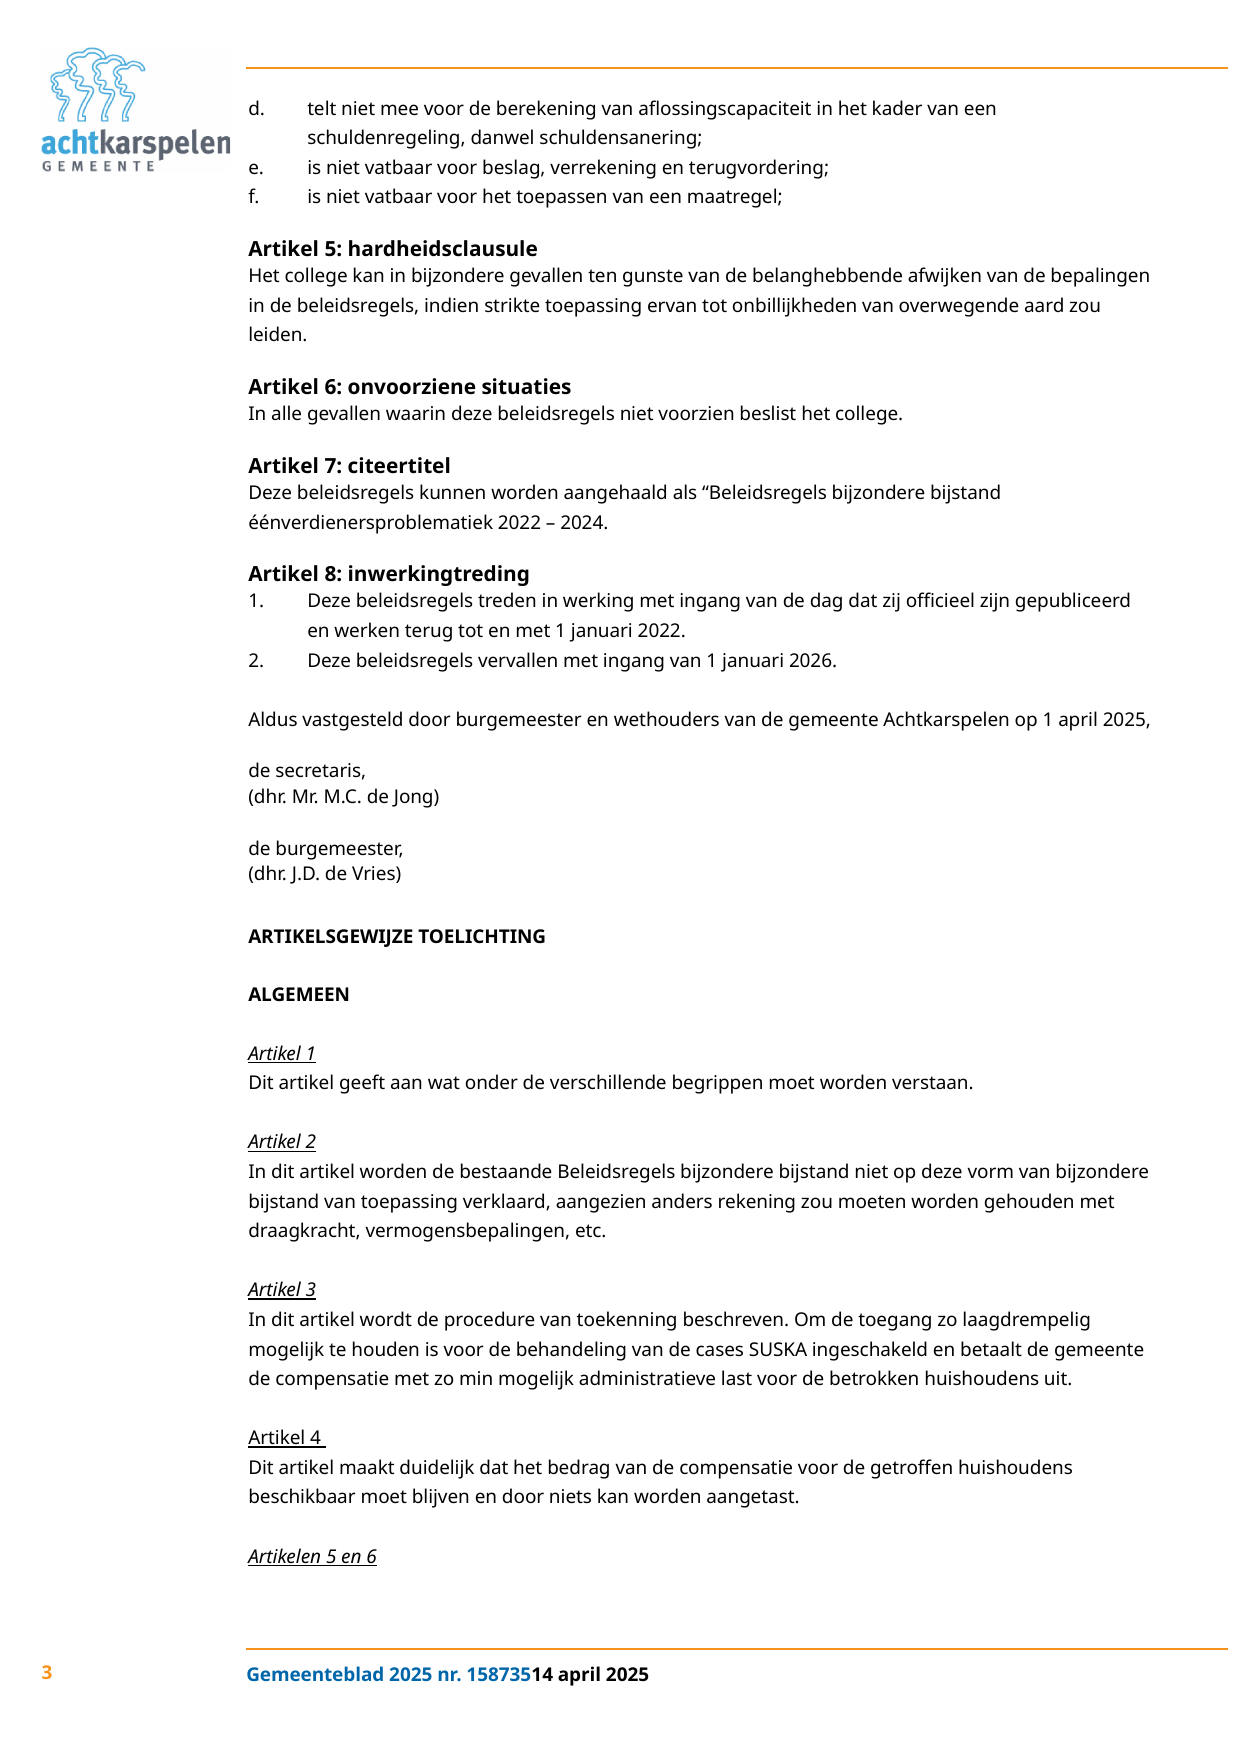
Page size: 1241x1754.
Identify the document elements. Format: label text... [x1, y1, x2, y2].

text Aldus vastgesteld door burgemeester en wethouders van de gemeente Achtkarspelen op 1 april 2025, [248, 706, 1152, 732]
list telt niet mee voor de berekening van aflossingscapaciteit in het kader van een schuldenregeling, danwel schuldensanering; [248, 95, 1152, 150]
text Deze beleidsregels kunnen worden aangehaald als “Beleidsregels bijzondere bijstand éénverdienersproblematiek 2022 – 2024. [248, 479, 1152, 534]
list Deze beleidsregels treden in werking met ingang van de dag dat zij officieel zijn gepubliceerd en werken terug tot en met 1 januari 2022. [248, 588, 1152, 643]
text In dit artikel wordt de procedure van toekenning beschreven. Om de toegang zo laagdrempelig mogelijk te houden is voor de behandeling van de cases SUSKA ingeschakeld en betaalt de gemeente de compensatie met zo min mogelijk administratieve last voor de betrokken huishoudens uit. [248, 1306, 1152, 1391]
text Artikel 4 [248, 1424, 1152, 1450]
text Artikel 2 [248, 1129, 1152, 1154]
text Artikel 8: inwerkingtreding [248, 559, 1152, 588]
text (dhr. Mr. M.C. de Jong) [248, 783, 1152, 809]
text Dit artikel geeft aan wat onder de verschillende begrippen moet worden verstaan. [248, 1069, 1152, 1095]
text (dhr. J.D. de Vries) [248, 860, 1152, 886]
list is niet vatbaar voor het toepassen van een maatregel; [248, 183, 1152, 209]
text Artikel 7: citeertitel [248, 451, 1152, 479]
text Artikel 5: hardheidsclausule [248, 234, 1152, 262]
list is niet vatbaar voor beslag, verrekening en terugvordering; [248, 154, 1152, 180]
text Artikelen 5 en 6 [248, 1543, 1152, 1568]
text Artikel 3 [248, 1277, 1152, 1302]
picture [41, 47, 231, 172]
text de burgemeester, [248, 835, 1152, 860]
text Artikel 1 [248, 1040, 1152, 1066]
text Dit artikel maakt duidelijk dat het bedrag van de compensatie voor de getroffen huishoudens beschikbaar moet blijven en door niets kan worden aangetast. [248, 1454, 1152, 1509]
text Artikel 6: onvoorziene situaties [248, 372, 1152, 400]
text Het college kan in bijzondere gevallen ten gunste van de belanghebbende afwijken van de bepalingen in de beleidsregels, indien strikte toepassing ervan tot onbillijkheden van overwegende aard zou leiden. [248, 262, 1152, 347]
text In alle gevallen waarin deze beleidsregels niet voorzien beslist het college. [248, 400, 1152, 426]
text ALGEMEEN [248, 981, 1152, 1006]
list Deze beleidsregels vervallen met ingang van 1 januari 2026. [248, 647, 1152, 673]
text ARTIKELSGEWIJZE TOELICHTING [248, 912, 1152, 952]
text In dit artikel worden de bestaande Beleidsregels bijzondere bijstand niet op deze vorm van bijzondere bijstand van toepassing verklaard, aangezien anders rekening zou moeten worden gehouden met draagkracht, vermogensbepalingen, etc. [248, 1158, 1152, 1243]
text de secretaris, [248, 757, 1152, 783]
